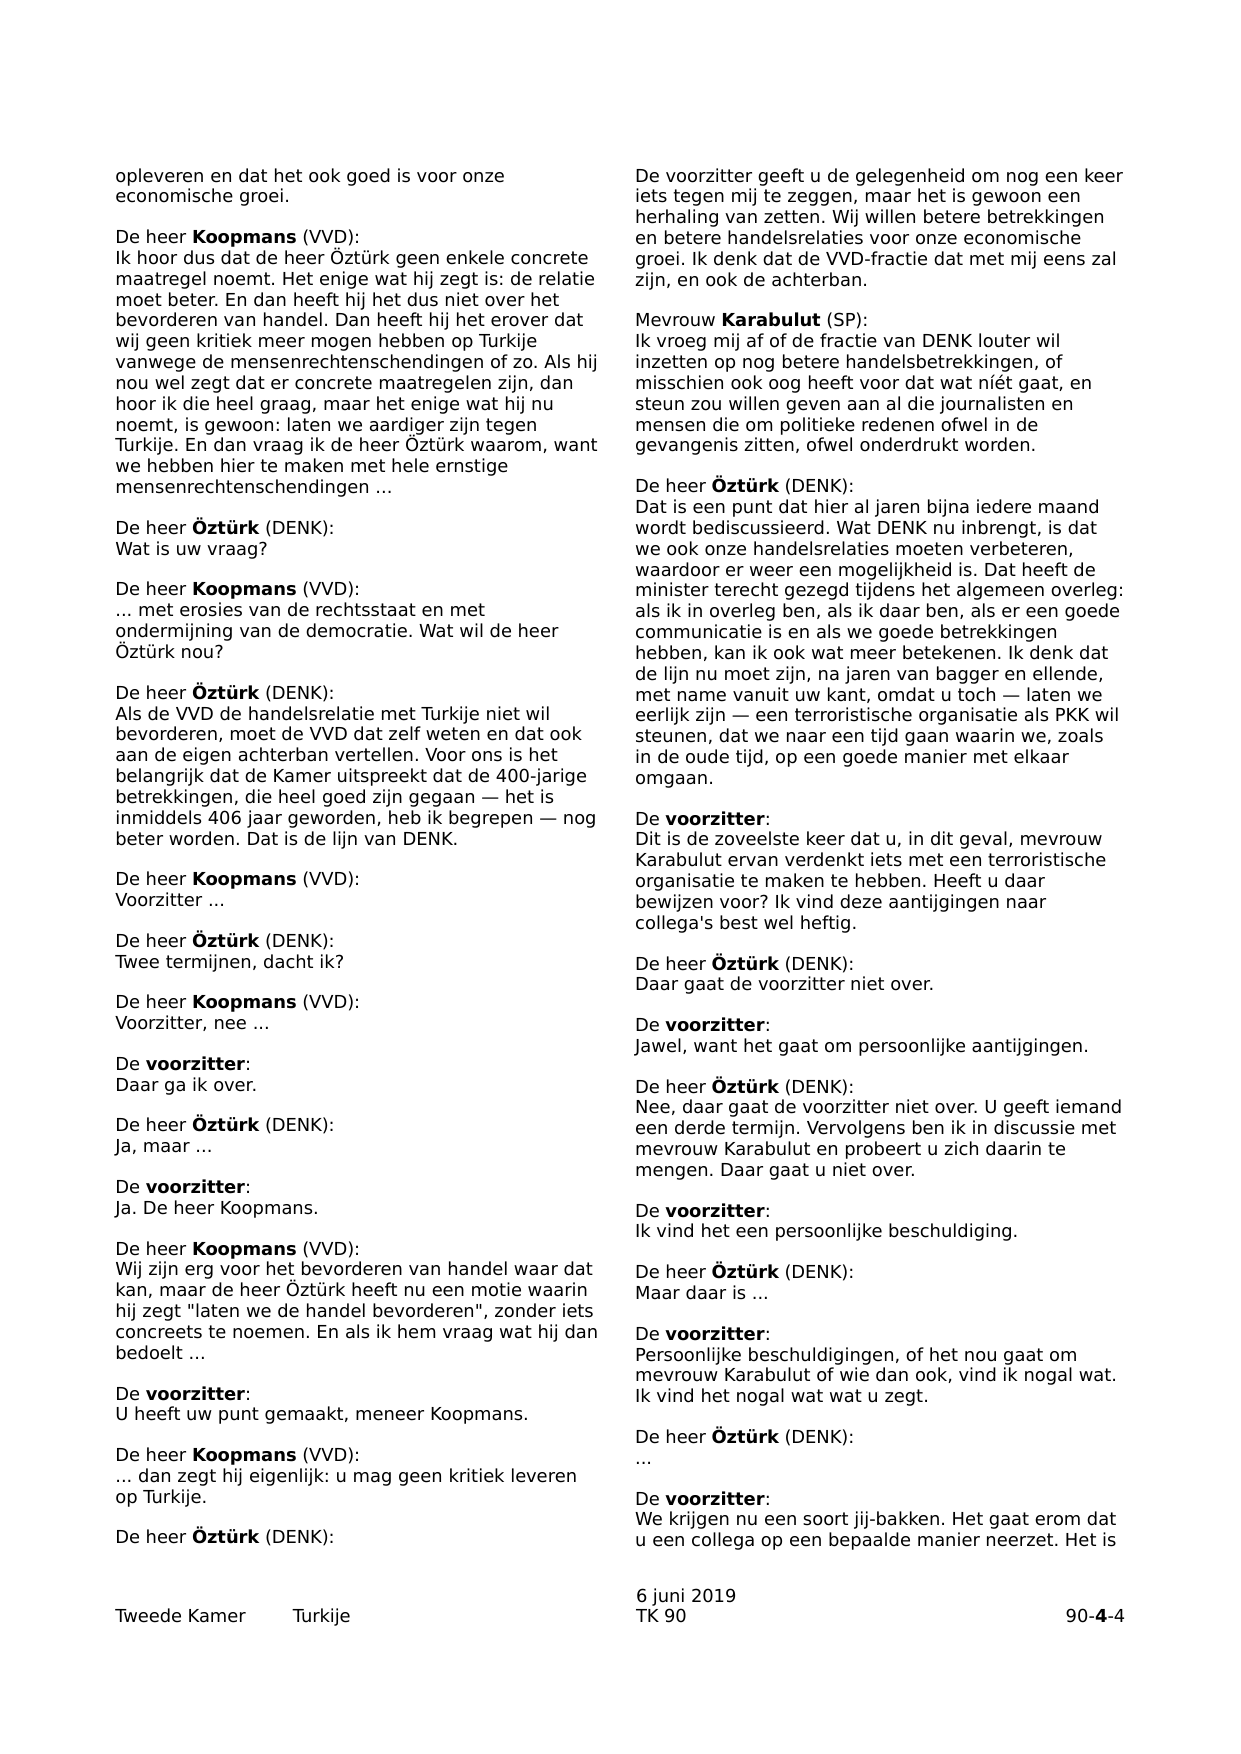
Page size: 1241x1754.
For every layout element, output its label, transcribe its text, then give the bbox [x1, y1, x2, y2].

text De heer Öztürk (DENK): [115, 931, 605, 951]
text De heer Öztürk (DENK): [115, 1527, 605, 1548]
text De heer Koopmans (VVD): [115, 992, 605, 1013]
text Mevrouw Karabulut (SP): [635, 310, 1125, 331]
text Ik vroeg mij af of de fractie van DENK louter wil inzetten op nog betere handelsbetrekkingen, of misschien ook oog heeft voor dat wat níét gaat, en steun zou willen geven aan al die journalisten en mensen die om politieke redenen ofwel in de gevangenis zitten, ofwel onderdrukt worden. [635, 331, 1125, 456]
text De heer Öztürk (DENK): [635, 476, 1125, 497]
text De heer Öztürk (DENK): [635, 1076, 1125, 1097]
text De voorzitter: [635, 808, 1125, 829]
text Voorzitter, nee ... [115, 1013, 605, 1034]
text De heer Koopmans (VVD): [115, 579, 605, 600]
text Ik vind het een persoonlijke beschuldiging. [635, 1221, 1125, 1242]
text De voorzitter: [115, 1383, 605, 1404]
text Nee, daar gaat de voorzitter niet over. U geeft iemand een derde termijn. Vervolgens ben ik in discussie met mevrouw Karabulut en probeert u zich daarin te mengen. Daar gaat u niet over. [635, 1097, 1125, 1181]
text Voorzitter ... [115, 890, 605, 911]
text De heer Koopmans (VVD): [115, 869, 605, 890]
text De voorzitter: [635, 1324, 1125, 1344]
text De heer Öztürk (DENK): [115, 1115, 605, 1136]
text De voorzitter: [635, 1488, 1125, 1509]
text De heer Öztürk (DENK): [635, 1427, 1125, 1448]
text Persoonlijke beschuldigingen, of het nou gaat om mevrouw Karabulut of wie dan ook, vind ik nogal wat. Ik vind het nogal wat wat u zegt. [635, 1344, 1125, 1407]
text De heer Koopmans (VVD): [115, 1238, 605, 1259]
text ... [635, 1448, 1125, 1468]
text Daar gaat de voorzitter niet over. [635, 974, 1125, 995]
text Daar ga ik over. [115, 1074, 605, 1095]
text De heer Öztürk (DENK): [635, 1262, 1125, 1283]
text ... met erosies van de rechtsstaat en met ondermijning van de democratie. Wat wil de heer Öztürk nou? [115, 600, 605, 662]
text De voorzitter: [115, 1054, 605, 1074]
text De heer Öztürk (DENK): [115, 518, 605, 538]
text opleveren en dat het ook goed is voor onze economische groei. [115, 165, 605, 207]
text Ja. De heer Koopmans. [115, 1198, 605, 1218]
text ... dan zegt hij eigenlijk: u mag geen kritiek leveren op Turkije. [115, 1466, 605, 1507]
text De heer Öztürk (DENK): [635, 953, 1125, 974]
text Ja, maar ... [115, 1136, 605, 1157]
text Jawel, want het gaat om persoonlijke aantijgingen. [635, 1036, 1125, 1056]
text Twee termijnen, dacht ik? [115, 951, 605, 972]
text De heer Koopmans (VVD): [115, 1445, 605, 1466]
text De voorzitter: [115, 1177, 605, 1198]
text Maar daar is ... [635, 1283, 1125, 1304]
text De voorzitter geeft u de gelegenheid om nog een keer iets tegen mij te zeggen, maar het is gewoon een herhaling van zetten. Wij willen betere betrekkingen en betere handelsrelaties voor onze economische groei. Ik denk dat de VVD-fractie dat met mij eens zal zijn, en ook de achterban. [635, 165, 1125, 290]
text Als de VVD de handelsrelatie met Turkije niet wil bevorderen, moet de VVD dat zelf weten en dat ook aan de eigen achterban vertellen. Voor ons is het belangrijk dat de Kamer uitspreekt dat de 400-jarige betrekkingen, die heel goed zijn gegaan — het is inmiddels 406 jaar geworden, heb ik begrepen — nog beter worden. Dat is de lijn van DENK. [115, 703, 605, 849]
text De voorzitter: [635, 1201, 1125, 1221]
text Wat is uw vraag? [115, 538, 605, 559]
text Dat is een punt dat hier al jaren bijna iedere maand wordt bediscussieerd. Wat DENK nu inbrengt, is dat we ook onze handelsrelaties moeten verbeteren, waardoor er weer een mogelijkheid is. Dat heeft de minister terecht gezegd tijdens het algemeen overleg: als ik in overleg ben, als ik daar ben, als er een goede communicatie is en als we goede betrekkingen hebben, kan ik ook wat meer betekenen. Ik denk dat de lijn nu moet zijn, na jaren van bagger en ellende, met name vanuit uw kant, omdat u toch — laten we eerlijk zijn — een terroristische organisatie als PKK wil steunen, dat we naar een tijd gaan waarin we, zoals in de oude tijd, op een goede manier met elkaar omgaan. [635, 497, 1125, 788]
text Wij zijn erg voor het bevorderen van handel waar dat kan, maar de heer Öztürk heeft nu een motie waarin hij zegt "laten we de handel bevorderen", zonder iets concreets te noemen. En als ik hem vraag wat hij dan bedoelt ... [115, 1259, 605, 1363]
text Ik hoor dus dat de heer Öztürk geen enkele concrete maatregel noemt. Het enige wat hij zegt is: de relatie moet beter. En dan heeft hij het dus niet over het bevorderen van handel. Dan heeft hij het erover dat wij geen kritiek meer mogen hebben op Turkije vanwege de mensenrechtenschendingen of zo. Als hij nou wel zegt dat er concrete maatregelen zijn, dan hoor ik die heel graag, maar het enige wat hij nu noemt, is gewoon: laten we aardiger zijn tegen Turkije. En dan vraag ik de heer Öztürk waarom, want we hebben hier te maken met hele ernstige mensenrechtenschendingen ... [115, 248, 605, 498]
text Dit is de zoveelste keer dat u, in dit geval, mevrouw Karabulut ervan verdenkt iets met een terroristische organisatie te maken te hebben. Heeft u daar bewijzen voor? Ik vind deze aantijgingen naar collega's best wel heftig. [635, 829, 1125, 933]
text De voorzitter: [635, 1015, 1125, 1036]
text De heer Öztürk (DENK): [115, 682, 605, 703]
text De heer Koopmans (VVD): [115, 227, 605, 248]
text U heeft uw punt gemaakt, meneer Koopmans. [115, 1404, 605, 1425]
text We krijgen nu een soort jij-bakken. Het gaat erom dat u een collega op een bepaalde manier neerzet. Het is [635, 1509, 1125, 1551]
